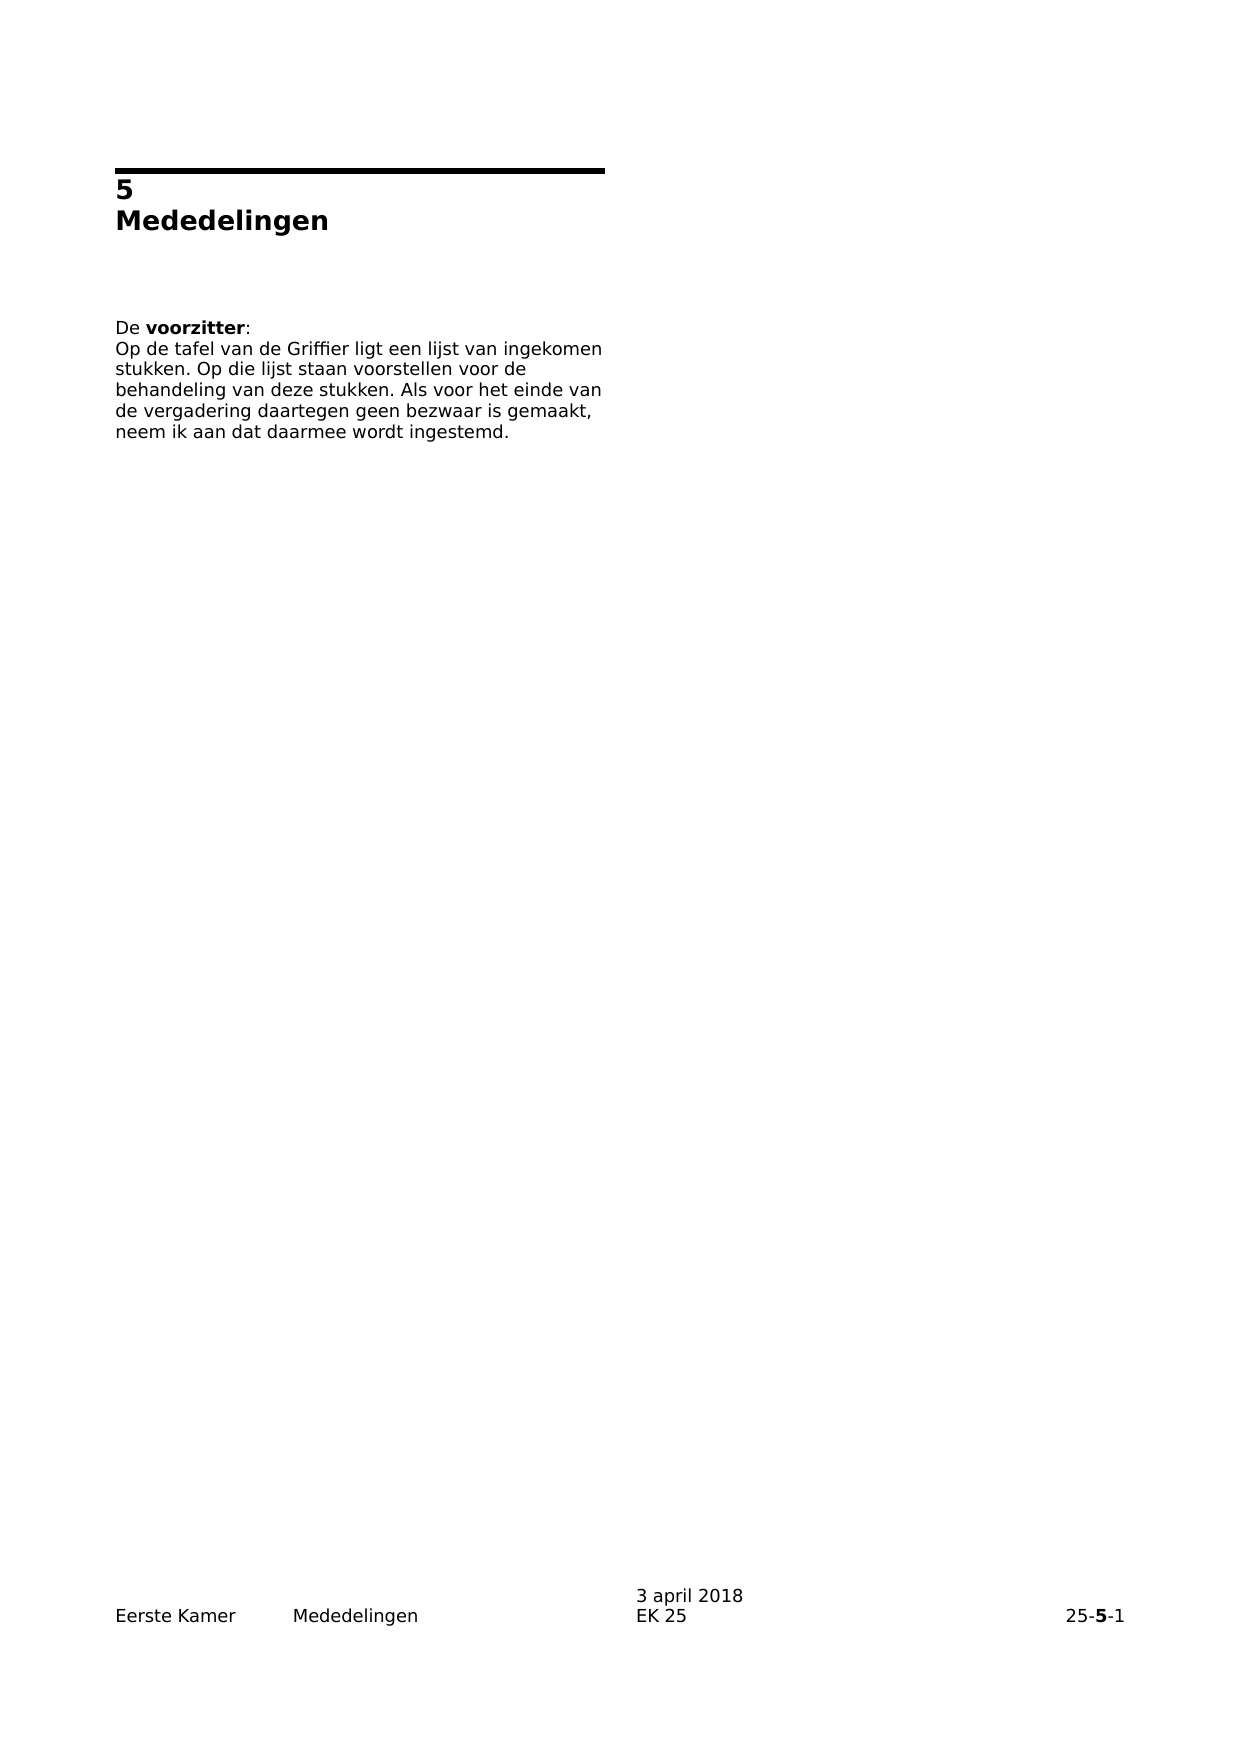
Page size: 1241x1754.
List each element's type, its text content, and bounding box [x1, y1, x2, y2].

text De voorzitter: [115, 318, 605, 338]
title 5 Mededelingen [115, 174, 605, 237]
text Op de tafel van de Griffier ligt een lijst van ingekomen stukken. Op die lijst staan voorstellen voor de behandeling van deze stukken. Als voor het einde van de vergadering daartegen geen bezwaar is gemaakt, neem ik aan dat daarmee wordt ingestemd. [115, 338, 605, 442]
